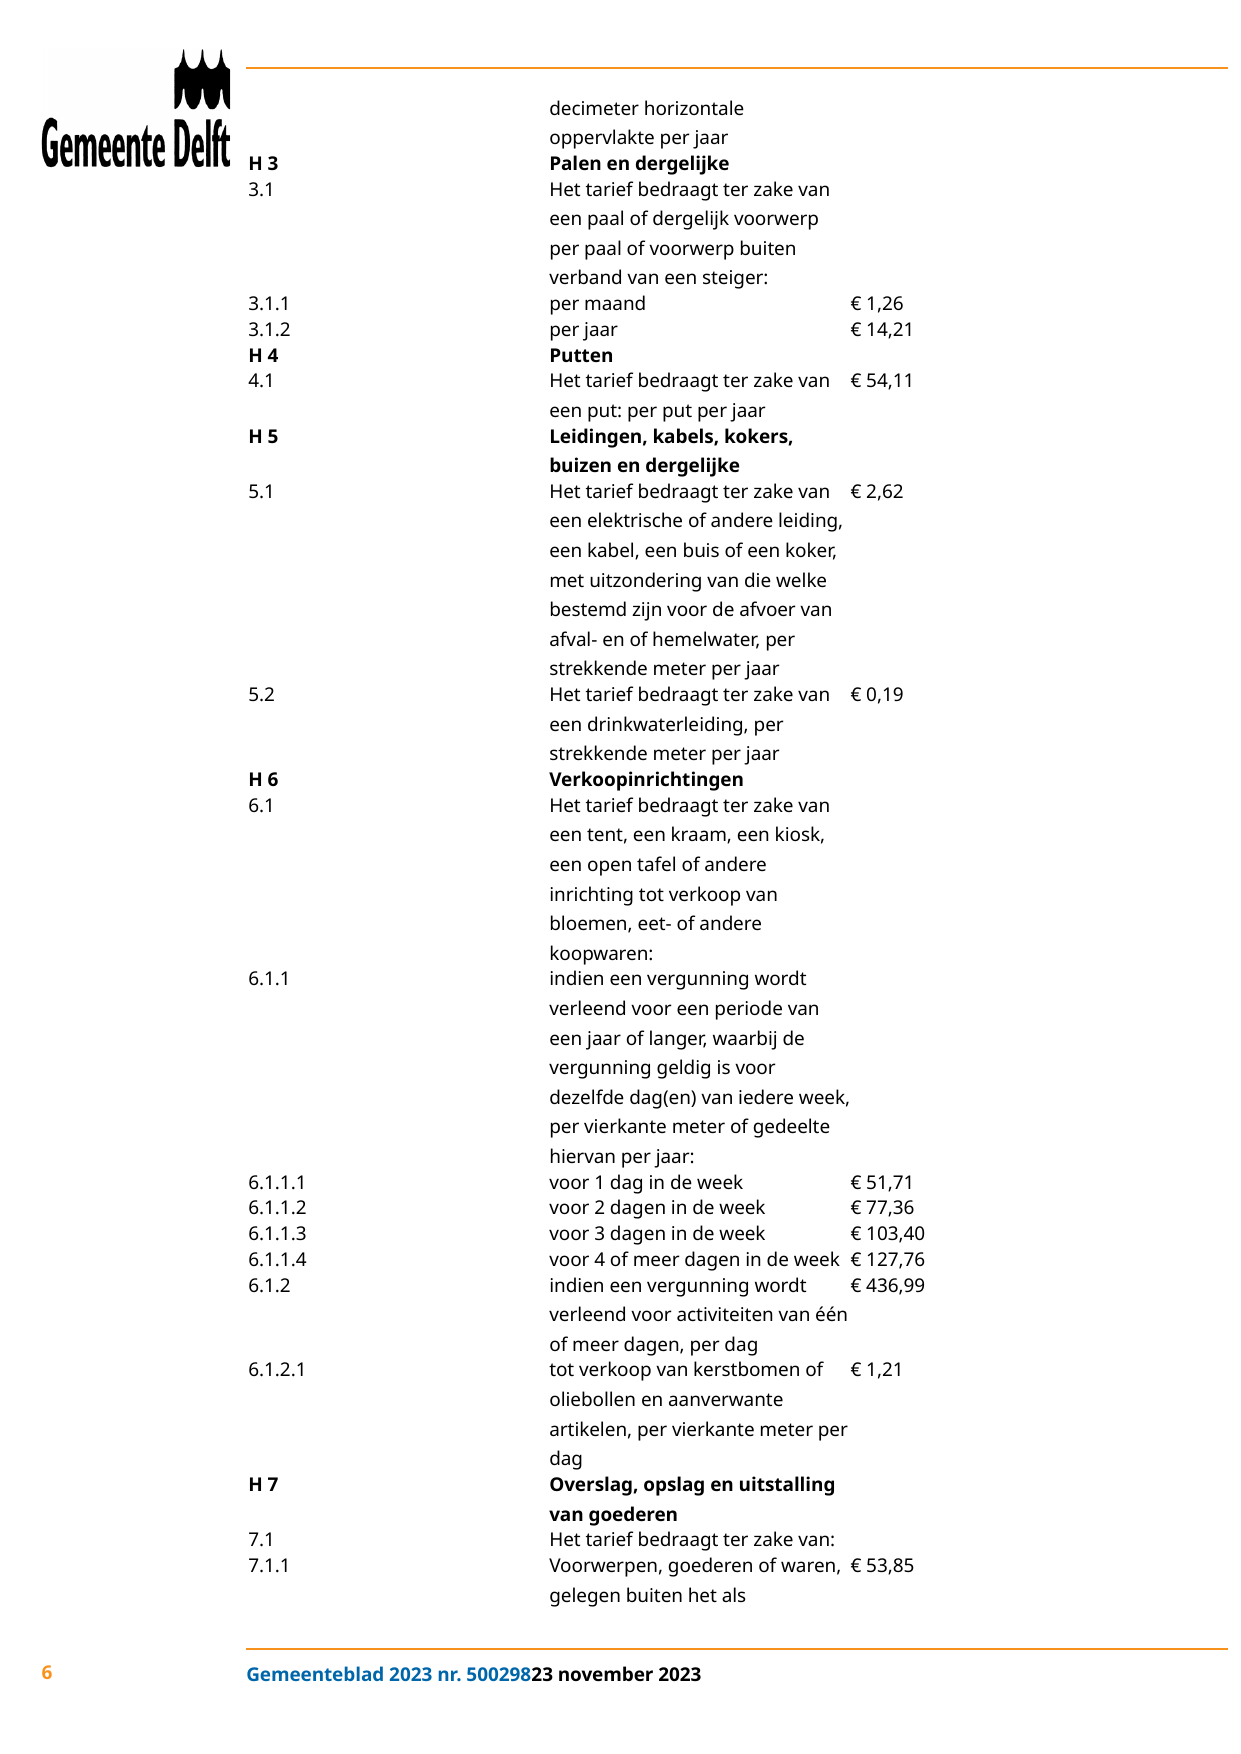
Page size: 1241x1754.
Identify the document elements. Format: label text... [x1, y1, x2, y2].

table_cell € 103,40 [850, 1220, 1152, 1246]
table_cell Palen en dergelijke [549, 150, 850, 176]
table_cell 4.1 [248, 368, 549, 423]
table_cell [850, 966, 1152, 1169]
table_cell indien een vergunning wordt verleend voor een periode van een jaar of langer, waarbij de vergunning geldig is voor dezelfde dag(en) van iedere week, per vierkante meter of gedeelte hiervan per jaar: [549, 966, 850, 1169]
table_cell [850, 423, 1152, 478]
table_cell Het tarief bedraagt ter zake van een put: per put per jaar [549, 368, 850, 423]
table_cell [850, 792, 1152, 966]
table_cell H 3 [248, 150, 549, 176]
table_cell H 5 [248, 423, 549, 478]
table_cell 3.1 [248, 176, 549, 290]
table_cell voor 3 dagen in de week [549, 1220, 850, 1246]
table_cell € 54,11 [850, 368, 1152, 423]
table_cell Het tarief bedraagt ter zake van een elektrische of andere leiding, een kabel, een buis of een koker, met uitzondering van die welke bestemd zijn voor de afvoer van afval- en of hemelwater, per strekkende meter per jaar [549, 478, 850, 681]
table_cell 5.2 [248, 681, 549, 766]
table_cell 6.1.1.4 [248, 1246, 549, 1272]
table_cell Overslag, opslag en uitstalling van goederen [549, 1471, 850, 1526]
table_cell 6.1.2.1 [248, 1357, 549, 1471]
table_cell Verkoopinrichtingen [549, 766, 850, 792]
table_cell voor 1 dag in de week [549, 1169, 850, 1194]
table_cell Het tarief bedraagt ter zake van een tent, een kraam, een kiosk, een open tafel of andere inrichting tot verkoop van bloemen, eet- of andere koopwaren: [549, 792, 850, 966]
table_cell 6.1 [248, 792, 549, 966]
table_cell € 436,99 [850, 1272, 1152, 1357]
table_cell Het tarief bedraagt ter zake van een drinkwaterleiding, per strekkende meter per jaar [549, 681, 850, 766]
table_cell 7.1.1 [248, 1552, 549, 1607]
table_cell Leidingen, kabels, kokers, buizen en dergelijke [549, 423, 850, 478]
table_cell indien een vergunning wordt verleend voor activiteiten van één of meer dagen, per dag [549, 1272, 850, 1357]
table_cell H 6 [248, 766, 549, 792]
table_cell 7.1 [248, 1526, 549, 1552]
table_cell decimeter horizontale oppervlakte per jaar [549, 95, 850, 150]
table_cell € 14,21 [850, 316, 1152, 342]
table_cell Putten [549, 342, 850, 367]
table_cell per maand [549, 290, 850, 316]
table_cell € 127,76 [850, 1246, 1152, 1272]
table_cell [850, 1471, 1152, 1526]
table_cell € 53,85 [850, 1552, 1152, 1607]
table_cell Voorwerpen, goederen of waren, gelegen buiten het als [549, 1552, 850, 1607]
table_cell per jaar [549, 316, 850, 342]
table_cell 6.1.2 [248, 1272, 549, 1357]
table_cell [850, 766, 1152, 792]
table_cell [850, 176, 1152, 290]
table_cell € 51,71 [850, 1169, 1152, 1194]
table_cell 5.1 [248, 478, 549, 681]
table_cell 6.1.1.3 [248, 1220, 549, 1246]
table_cell Het tarief bedraagt ter zake van: [549, 1526, 850, 1552]
table_cell [248, 95, 549, 150]
table_cell [850, 95, 1152, 150]
table_cell voor 4 of meer dagen in de week [549, 1246, 850, 1272]
table_cell [850, 150, 1152, 176]
table_cell € 77,36 [850, 1195, 1152, 1220]
table_cell 6.1.1 [248, 966, 549, 1169]
table_cell 3.1.1 [248, 290, 549, 316]
table_cell € 2,62 [850, 478, 1152, 681]
table_cell [850, 342, 1152, 367]
table_cell [850, 1526, 1152, 1552]
picture [41, 47, 231, 172]
table_cell € 1,21 [850, 1357, 1152, 1471]
table_cell tot verkoop van kerstbomen of oliebollen en aanverwante artikelen, per vierkante meter per dag [549, 1357, 850, 1471]
table_cell H 4 [248, 342, 549, 367]
table_cell Het tarief bedraagt ter zake van een paal of dergelijk voorwerp per paal of voorwerp buiten verband van een steiger: [549, 176, 850, 290]
table_cell voor 2 dagen in de week [549, 1195, 850, 1220]
table_cell € 0,19 [850, 681, 1152, 766]
table_cell 3.1.2 [248, 316, 549, 342]
table_cell € 1,26 [850, 290, 1152, 316]
table_cell H 7 [248, 1471, 549, 1526]
table_cell 6.1.1.2 [248, 1195, 549, 1220]
table_cell 6.1.1.1 [248, 1169, 549, 1194]
